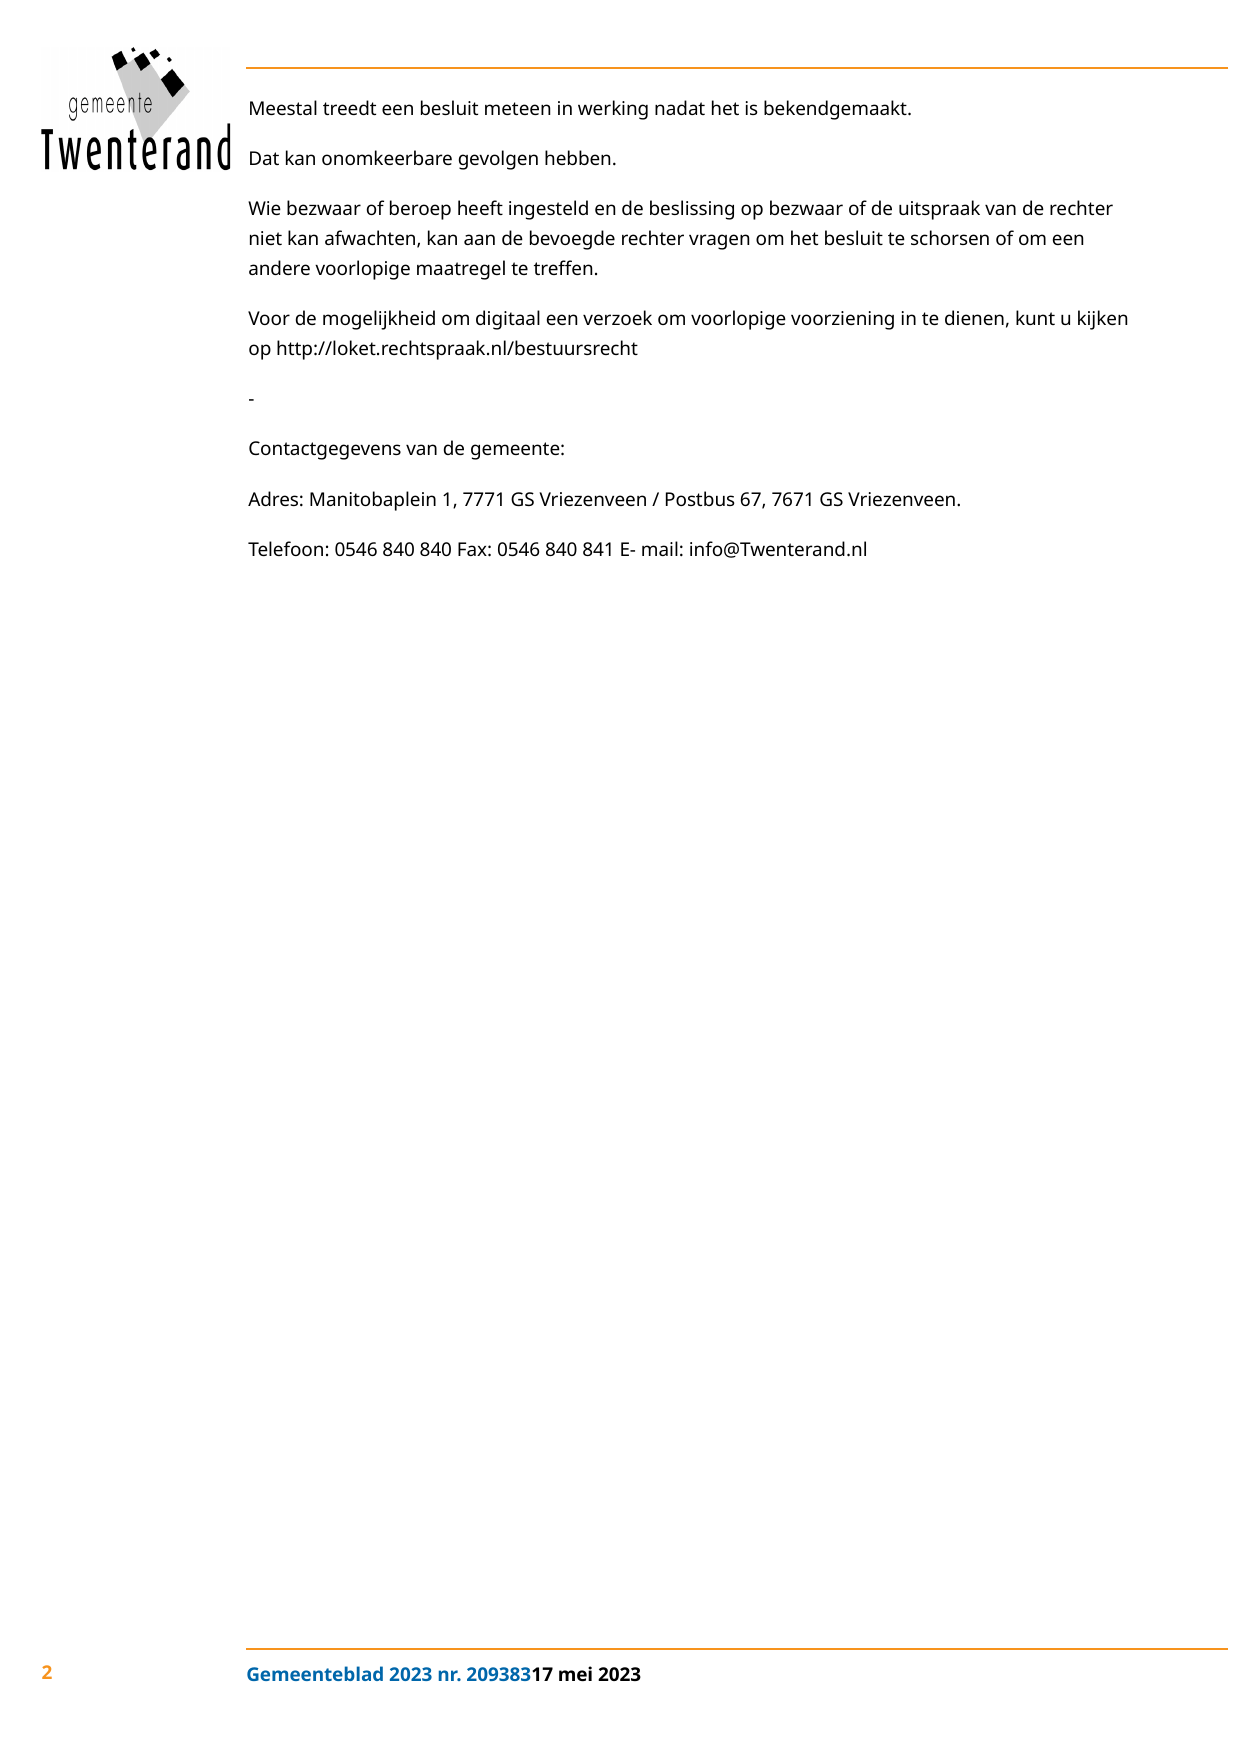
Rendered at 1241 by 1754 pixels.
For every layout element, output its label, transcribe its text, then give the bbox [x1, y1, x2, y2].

text Voor de mogelijkheid om digitaal een verzoek om voorlopige voorziening in te dienen, kunt u kijken op http://loket.rechtspraak.nl/bestuursrecht [248, 305, 1152, 361]
text Dat kan onomkeerbare gevolgen hebben. [248, 145, 1152, 171]
text Telefoon: 0546 840 840 Fax: 0546 840 841 E- mail: info@Twenterand.nl [248, 536, 1152, 562]
text Adres: Manitobaplein 1, 7771 GS Vriezenveen / Postbus 67, 7671 GS Vriezenveen. [248, 486, 1152, 512]
text - [248, 385, 1152, 411]
picture [41, 47, 231, 172]
text Meestal treedt een besluit meteen in werking nadat het is bekendgemaakt. [248, 95, 1152, 121]
text Wie bezwaar of beroep heeft ingesteld en de beslissing op bezwaar of de uitspraak van de rechter niet kan afwachten, kan aan de bevoegde rechter vragen om het besluit te schorsen of om een andere voorlopige maatregel te treffen. [248, 196, 1152, 281]
text Contactgegevens van de gemeente: [248, 436, 1152, 461]
